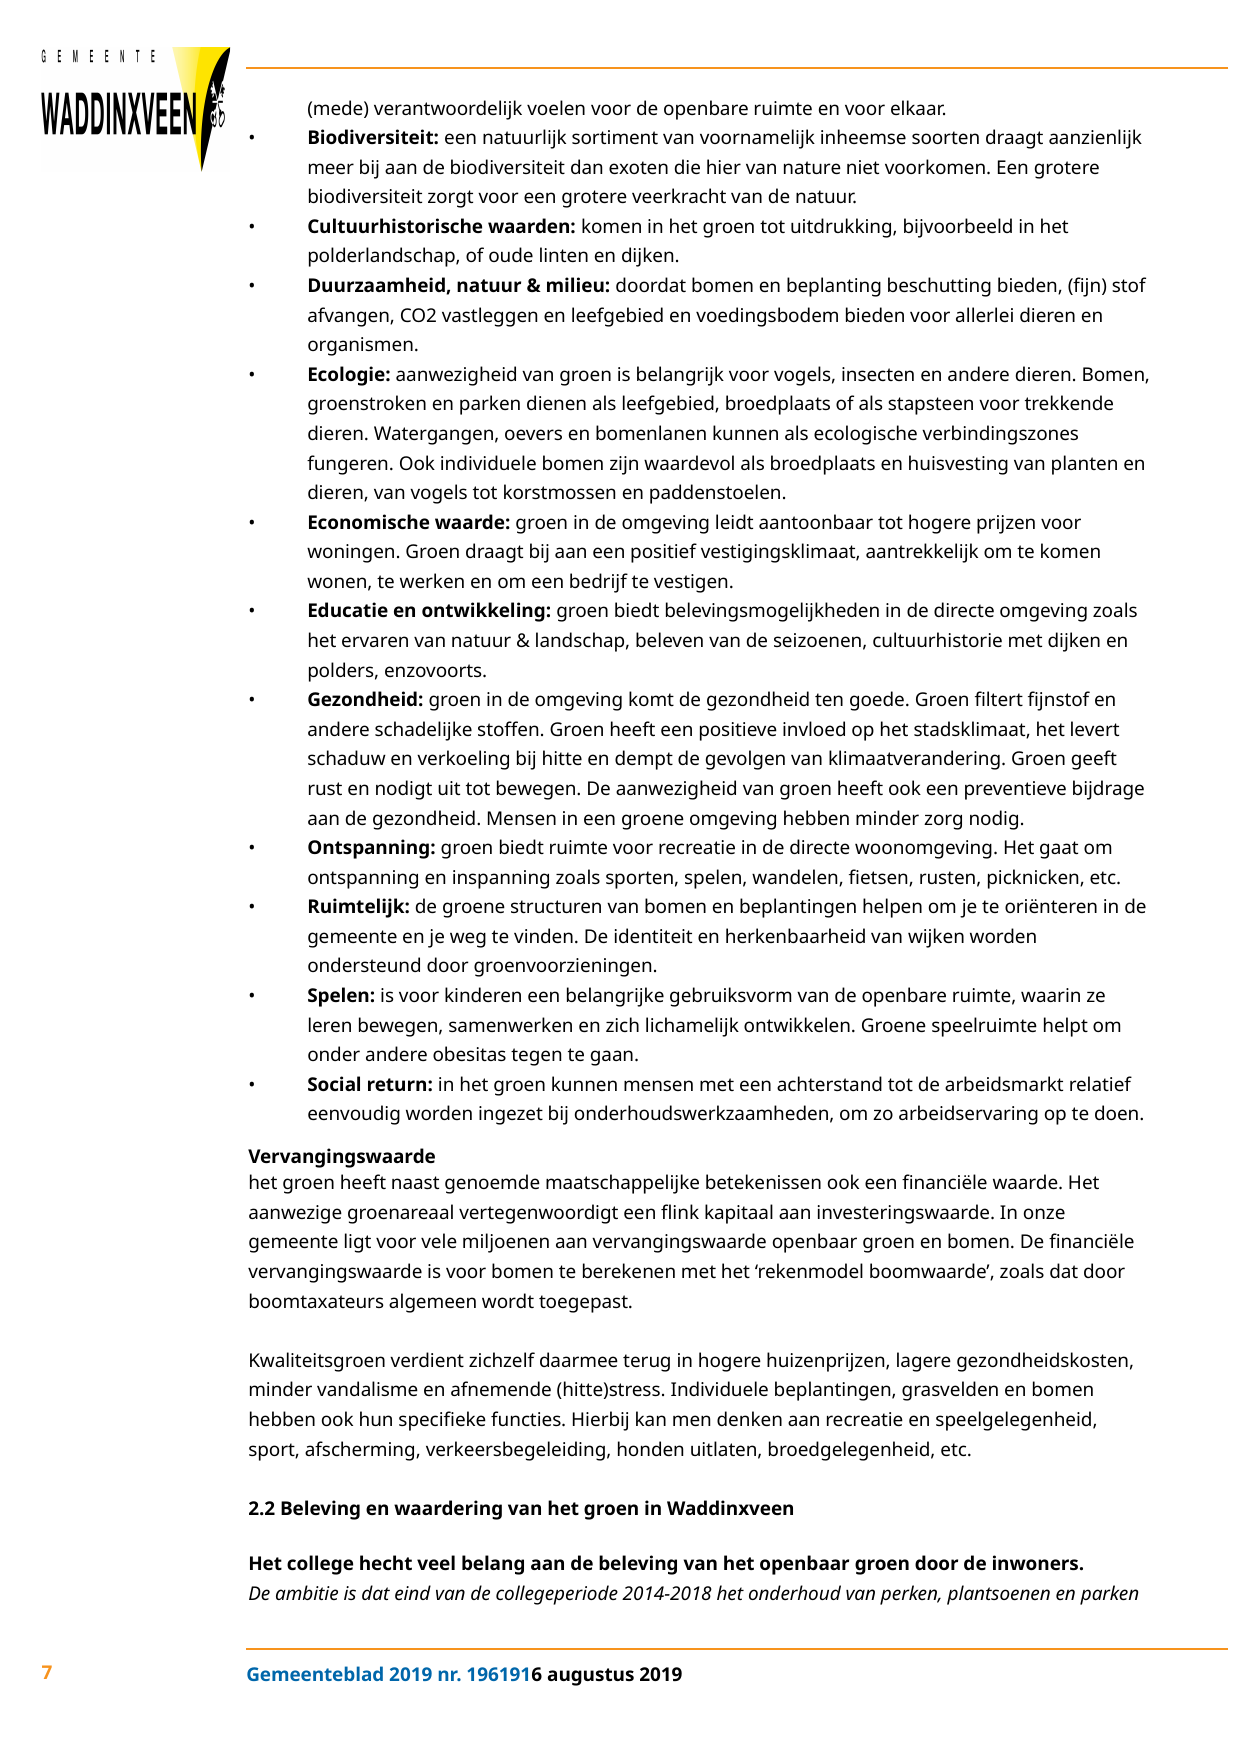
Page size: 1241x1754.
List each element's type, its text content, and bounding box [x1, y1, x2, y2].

list Ecologie: aanwezigheid van groen is belangrijk voor vogels, insecten en andere dieren. Bomen, groenstroken en parken dienen als leefgebied, broedplaats of als stapsteen voor trekkende dieren. Watergangen, oevers en bomenlanen kunnen als ecologische verbindingszones fungeren. Ook individuele bomen zijn waardevol als broedplaats en huisvesting van planten en dieren, van vogels tot korstmossen en paddenstoelen. [248, 361, 1152, 505]
list Ontspanning: groen biedt ruimte voor recreatie in de directe woonomgeving. Het gaat om ontspanning en inspanning zoals sporten, spelen, wandelen, fietsen, rusten, picknicken, etc. [248, 834, 1152, 890]
list Biodiversiteit: een natuurlijk sortiment van voornamelijk inheemse soorten draagt aanzienlijk meer bij aan de biodiversiteit dan exoten die hier van nature niet voorkomen. Een grotere biodiversiteit zorgt voor een grotere veerkracht van de natuur. [248, 124, 1152, 209]
text Kwaliteitsgroen verdient zichzelf daarmee terug in hogere huizenprijzen, lagere gezondheidskosten, minder vandalisme en afnemende (hitte)stress. Individuele beplantingen, grasvelden en bomen hebben ook hun specifieke functies. Hierbij kan men denken aan recreatie en speelgelegenheid, sport, afscherming, verkeersbegeleiding, honden uitlaten, broedgelegenheid, etc. [248, 1347, 1152, 1461]
list Cultuurhistorische waarden: komen in het groen tot uitdrukking, bijvoorbeeld in het polderlandschap, of oude linten en dijken. [248, 213, 1152, 268]
picture [41, 47, 231, 172]
list Spelen: is voor kinderen een belangrijke gebruiksvorm van de openbare ruimte, waarin ze leren bewegen, samenwerken en zich lichamelijk ontwikkelen. Groene speelruimte helpt om onder andere obesitas tegen te gaan. [248, 982, 1152, 1067]
list (mede) verantwoordelijk voelen voor de openbare ruimte en voor elkaar. [248, 95, 1152, 121]
text Vervangingswaarde [248, 1144, 1152, 1169]
text 2.2 Beleving en waardering van het groen in Waddinxveen [248, 1495, 1152, 1521]
list Educatie en ontwikkeling: groen biedt belevingsmogelijkheden in de directe omgeving zoals het ervaren van natuur & landschap, beleven van de seizoenen, cultuurhistorie met dijken en polders, enzovoorts. [248, 598, 1152, 683]
table_header Het college hecht veel belang aan de beleving van het openbaar groen door de inwoners. De ambitie is dat eind van de collegeperiode 2014-2018 het onderhoud van perken, plantsoenen en parken [248, 1550, 1152, 1606]
list Ruimtelijk: de groene structuren van bomen en beplantingen helpen om je te oriënteren in de gemeente en je weg te vinden. De identiteit en herkenbaarheid van wijken worden ondersteund door groenvoorzieningen. [248, 893, 1152, 978]
list Duurzaamheid, natuur & milieu: doordat bomen en beplanting beschutting bieden, (fijn) stof afvangen, CO2 vastleggen en leefgebied en voedingsbodem bieden voor allerlei dieren en organismen. [248, 272, 1152, 357]
list Social return: in het groen kunnen mensen met een achterstand tot de arbeidsmarkt relatief eenvoudig worden ingezet bij onderhoudswerkzaamheden, om zo arbeidservaring op te doen. [248, 1071, 1152, 1126]
list Gezondheid: groen in de omgeving komt de gezondheid ten goede. Groen filtert fijnstof en andere schadelijke stoffen. Groen heeft een positieve invloed op het stadsklimaat, het levert schaduw en verkoeling bij hitte en dempt de gevolgen van klimaatverandering. Groen geeft rust en nodigt uit tot bewegen. De aanwezigheid van groen heeft ook een preventieve bijdrage aan de gezondheid. Mensen in een groene omgeving hebben minder zorg nodig. [248, 686, 1152, 831]
list Economische waarde: groen in de omgeving leidt aantoonbaar tot hogere prijzen voor woningen. Groen draagt bij aan een positief vestigingsklimaat, aantrekkelijk om te komen wonen, te werken en om een bedrijf te vestigen. [248, 509, 1152, 594]
text het groen heeft naast genoemde maatschappelijke betekenissen ook een financiële waarde. Het aanwezige groenareaal vertegenwoordigt een flink kapitaal aan investeringswaarde. In onze gemeente ligt voor vele miljoenen aan vervangingswaarde openbaar groen en bomen. De financiële vervangingswaarde is voor bomen te berekenen met het ‘rekenmodel boomwaarde’, zoals dat door boomtaxateurs algemeen wordt toegepast. [248, 1169, 1152, 1313]
